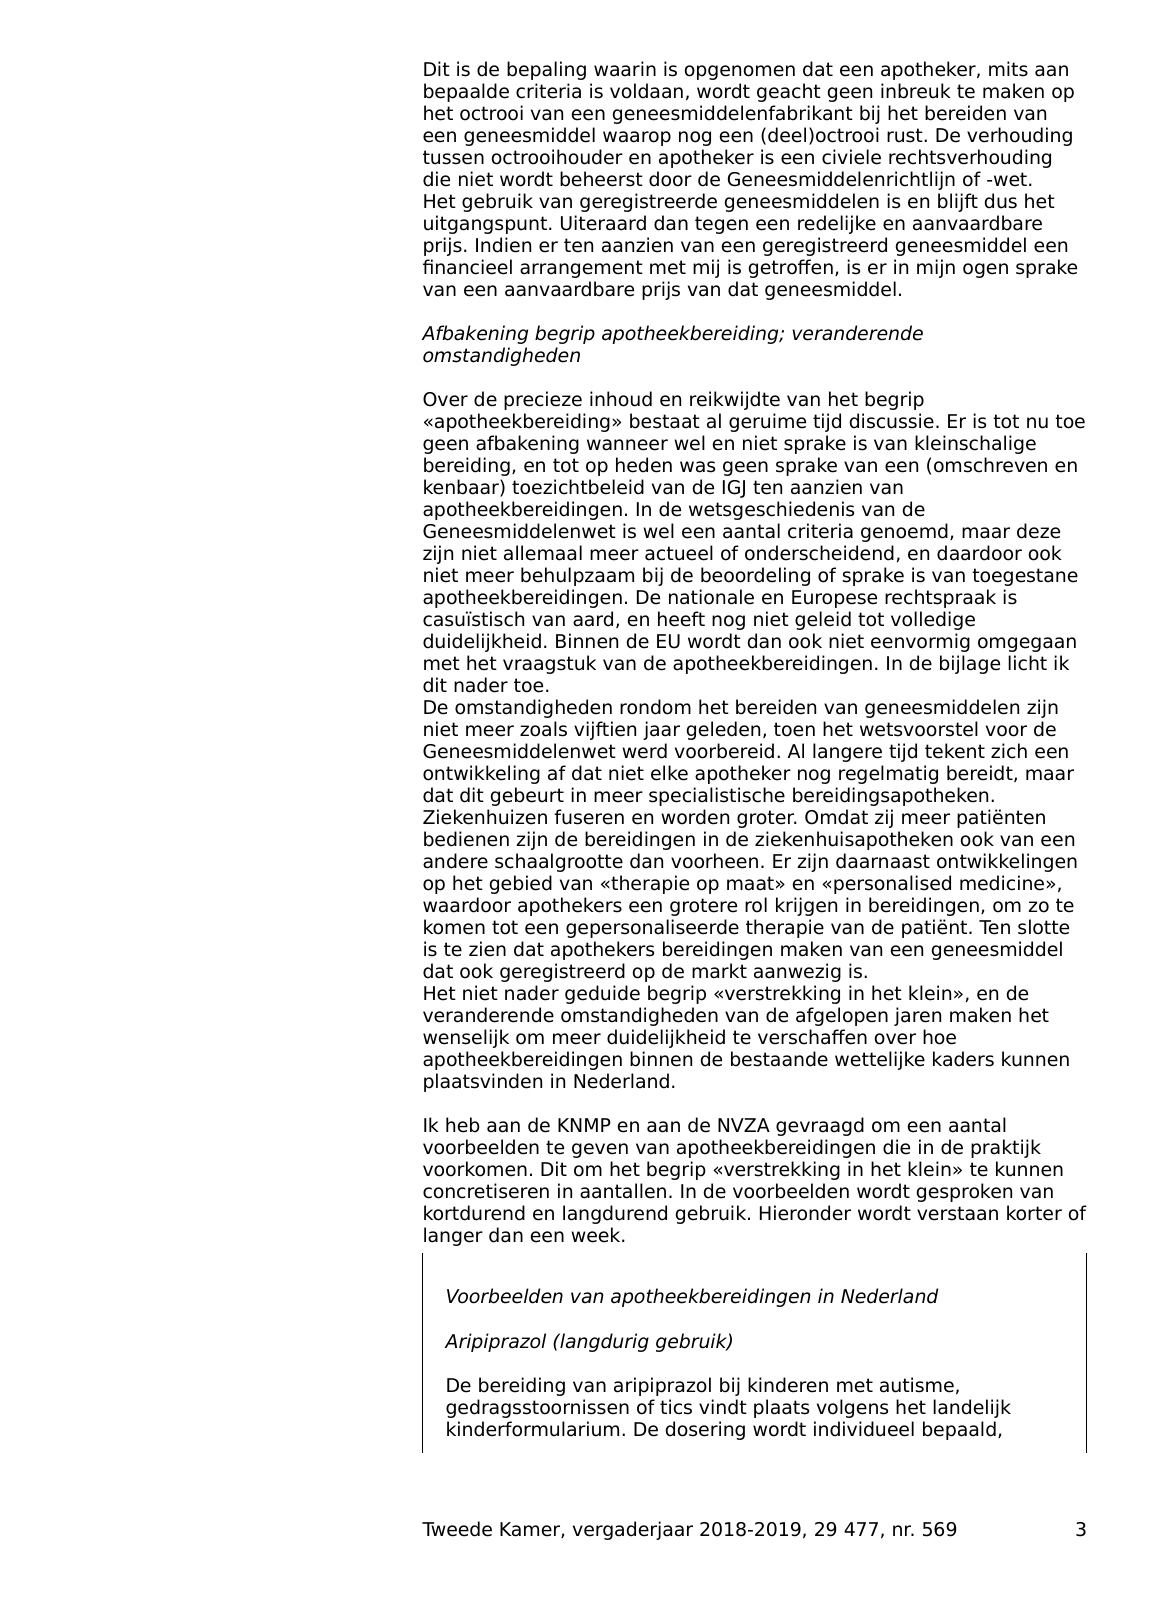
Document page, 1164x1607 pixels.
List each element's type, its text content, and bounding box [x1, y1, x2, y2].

text Dit is de bepaling waarin is opgenomen dat een apotheker, mits aan bepaalde criteria is voldaan, wordt geacht geen inbreuk te maken op het octrooi van een geneesmiddelenfabrikant bij het bereiden van een geneesmiddel waarop nog een (deel)octrooi rust. De verhouding tussen octrooihouder en apotheker is een civiele rechtsverhouding die niet wordt beheerst door de Geneesmiddelenrichtlijn of -wet. [422, 59, 1087, 191]
subtitle Afbakening begrip apotheekbereiding; veranderende omstandigheden [422, 323, 1087, 367]
text Over de precieze inhoud en reikwijdte van het begrip «apotheekbereiding» bestaat al geruime tijd discussie. Er is tot nu toe geen afbakening wanneer wel en niet sprake is van kleinschalige bereiding, en tot op heden was geen sprake van een (omschreven en kenbaar) toezichtbeleid van de IGJ ten aanzien van apotheekbereidingen. In de wetsgeschiedenis van de Geneesmiddelenwet is wel een aantal criteria genoemd, maar deze zijn niet allemaal meer actueel of onderscheidend, en daardoor ook niet meer behulpzaam bij de beoordeling of sprake is van toegestane apotheekbereidingen. De nationale en Europese rechtspraak is casuïstisch van aard, en heeft nog niet geleid tot volledige duidelijkheid. Binnen de EU wordt dan ook niet eenvormig omgegaan met het vraagstuk van de apotheekbereidingen. In de bijlage licht ik dit nader toe. [422, 389, 1087, 697]
table_header Voorbeelden van apotheekbereidingen in Nederland Aripiprazol (langdurig gebruik) De bereiding van aripiprazol bij kinderen met autisme, gedragsstoornissen of tics vindt plaats volgens het landelijk kinderformularium. De dosering wordt individueel bepaald, [423, 1253, 1086, 1452]
text Het gebruik van geregistreerde geneesmiddelen is en blijft dus het uitgangspunt. Uiteraard dan tegen een redelijke en aanvaardbare prijs. Indien er ten aanzien van een geregistreerd geneesmiddel een financieel arrangement met mij is getroffen, is er in mijn ogen sprake van een aanvaardbare prijs van dat geneesmiddel. [422, 191, 1087, 301]
text De omstandigheden rondom het bereiden van geneesmiddelen zijn niet meer zoals vijftien jaar geleden, toen het wetsvoorstel voor de Geneesmiddelenwet werd voorbereid. Al langere tijd tekent zich een ontwikkeling af dat niet elke apotheker nog regelmatig bereidt, maar dat dit gebeurt in meer specialistische bereidingsapotheken. Ziekenhuizen fuseren en worden groter. Omdat zij meer patiënten bedienen zijn de bereidingen in de ziekenhuisapotheken ook van een andere schaalgrootte dan voorheen. Er zijn daarnaast ontwikkelingen op het gebied van «therapie op maat» en «personalised medicine», waardoor apothekers een grotere rol krijgen in bereidingen, om zo te komen tot een gepersonaliseerde therapie van de patiënt. Ten slotte is te zien dat apothekers bereidingen maken van een geneesmiddel dat ook geregistreerd op de markt aanwezig is. [422, 697, 1087, 983]
text Het niet nader geduide begrip «verstrekking in het klein», en de veranderende omstandigheden van de afgelopen jaren maken het wenselijk om meer duidelijkheid te verschaffen over hoe apotheekbereidingen binnen de bestaande wettelijke kaders kunnen plaatsvinden in Nederland. [422, 983, 1087, 1092]
text Ik heb aan de KNMP en aan de NVZA gevraagd om een aantal voorbeelden te geven van apotheekbereidingen die in de praktijk voorkomen. Dit om het begrip «verstrekking in het klein» te kunnen concretiseren in aantallen. In de voorbeelden wordt gesproken van kortdurend en langdurend gebruik. Hieronder wordt verstaan korter of langer dan een week. [422, 1115, 1087, 1247]
